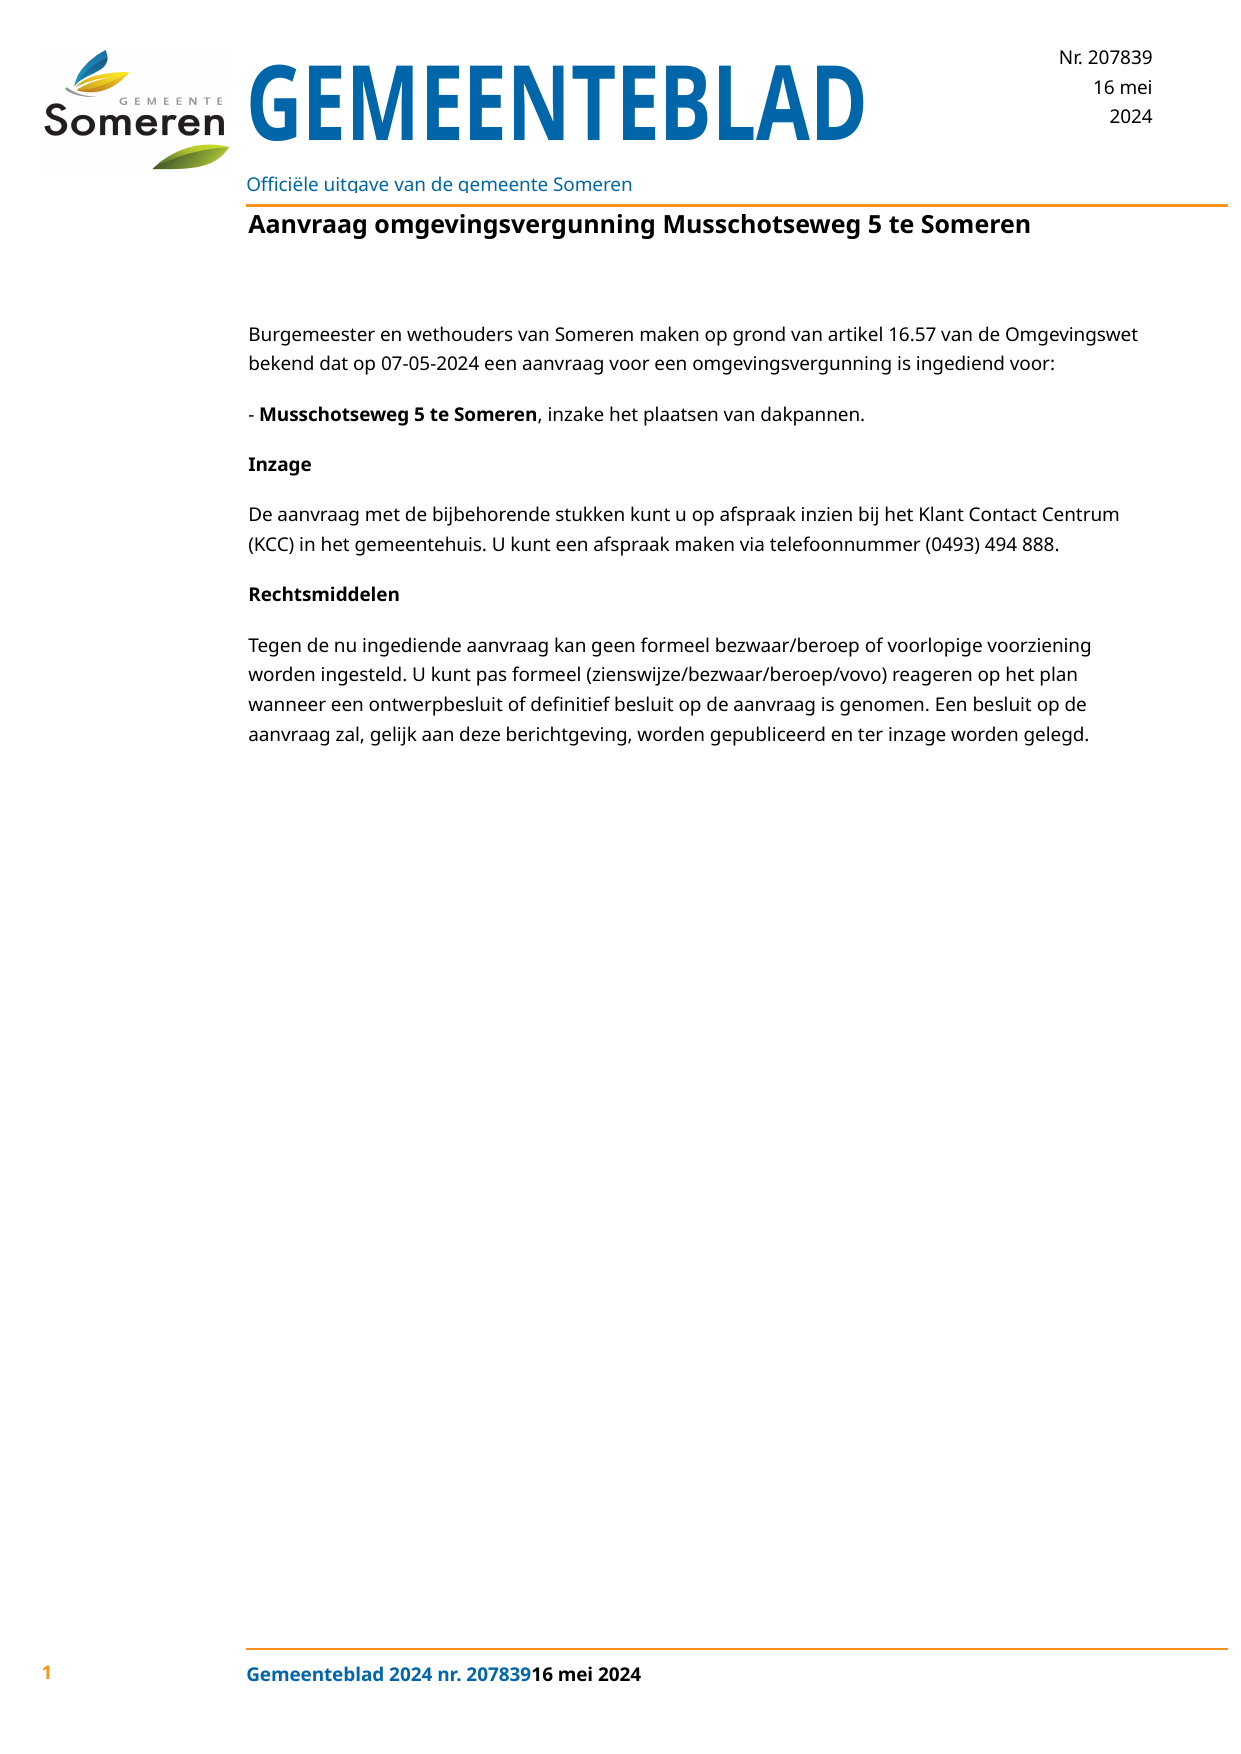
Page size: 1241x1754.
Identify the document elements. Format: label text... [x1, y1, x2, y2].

text Tegen de nu ingediende aanvraag kan geen formeel bezwaar/beroep of voorlopige voorziening worden ingesteld. U kunt pas formeel (zienswijze/bezwaar/beroep/vovo) reageren op het plan wanneer een ontwerpbesluit of definitief besluit op de aanvraag is genomen. Een besluit op de aanvraag zal, gelijk aan deze berichtgeving, worden gepubliceerd en ter inzage worden gelegd. [248, 632, 1152, 746]
text Rechtsmiddelen [248, 582, 1152, 607]
text Aanvraag omgevingsvergunning Musschotseweg 5 te Someren [248, 207, 1152, 241]
text Inzage [248, 451, 1152, 477]
text Burgemeester en wethouders van Someren maken op grond van artikel 16.57 van de Omgevingswet bekend dat op 07-05-2024 een aanvraag voor een omgevingsvergunning is ingediend voor: [248, 321, 1152, 376]
picture [41, 47, 231, 172]
text De aanvraag met de bijbehorende stukken kunt u op afspraak inzien bij het Klant Contact Centrum (KCC) in het gemeentehuis. U kunt een afspraak maken via telefoonnummer (0493) 494 888. [248, 502, 1152, 557]
text - Musschotseweg 5 te Someren, inzake het plaatsen van dakpannen. [248, 401, 1152, 426]
